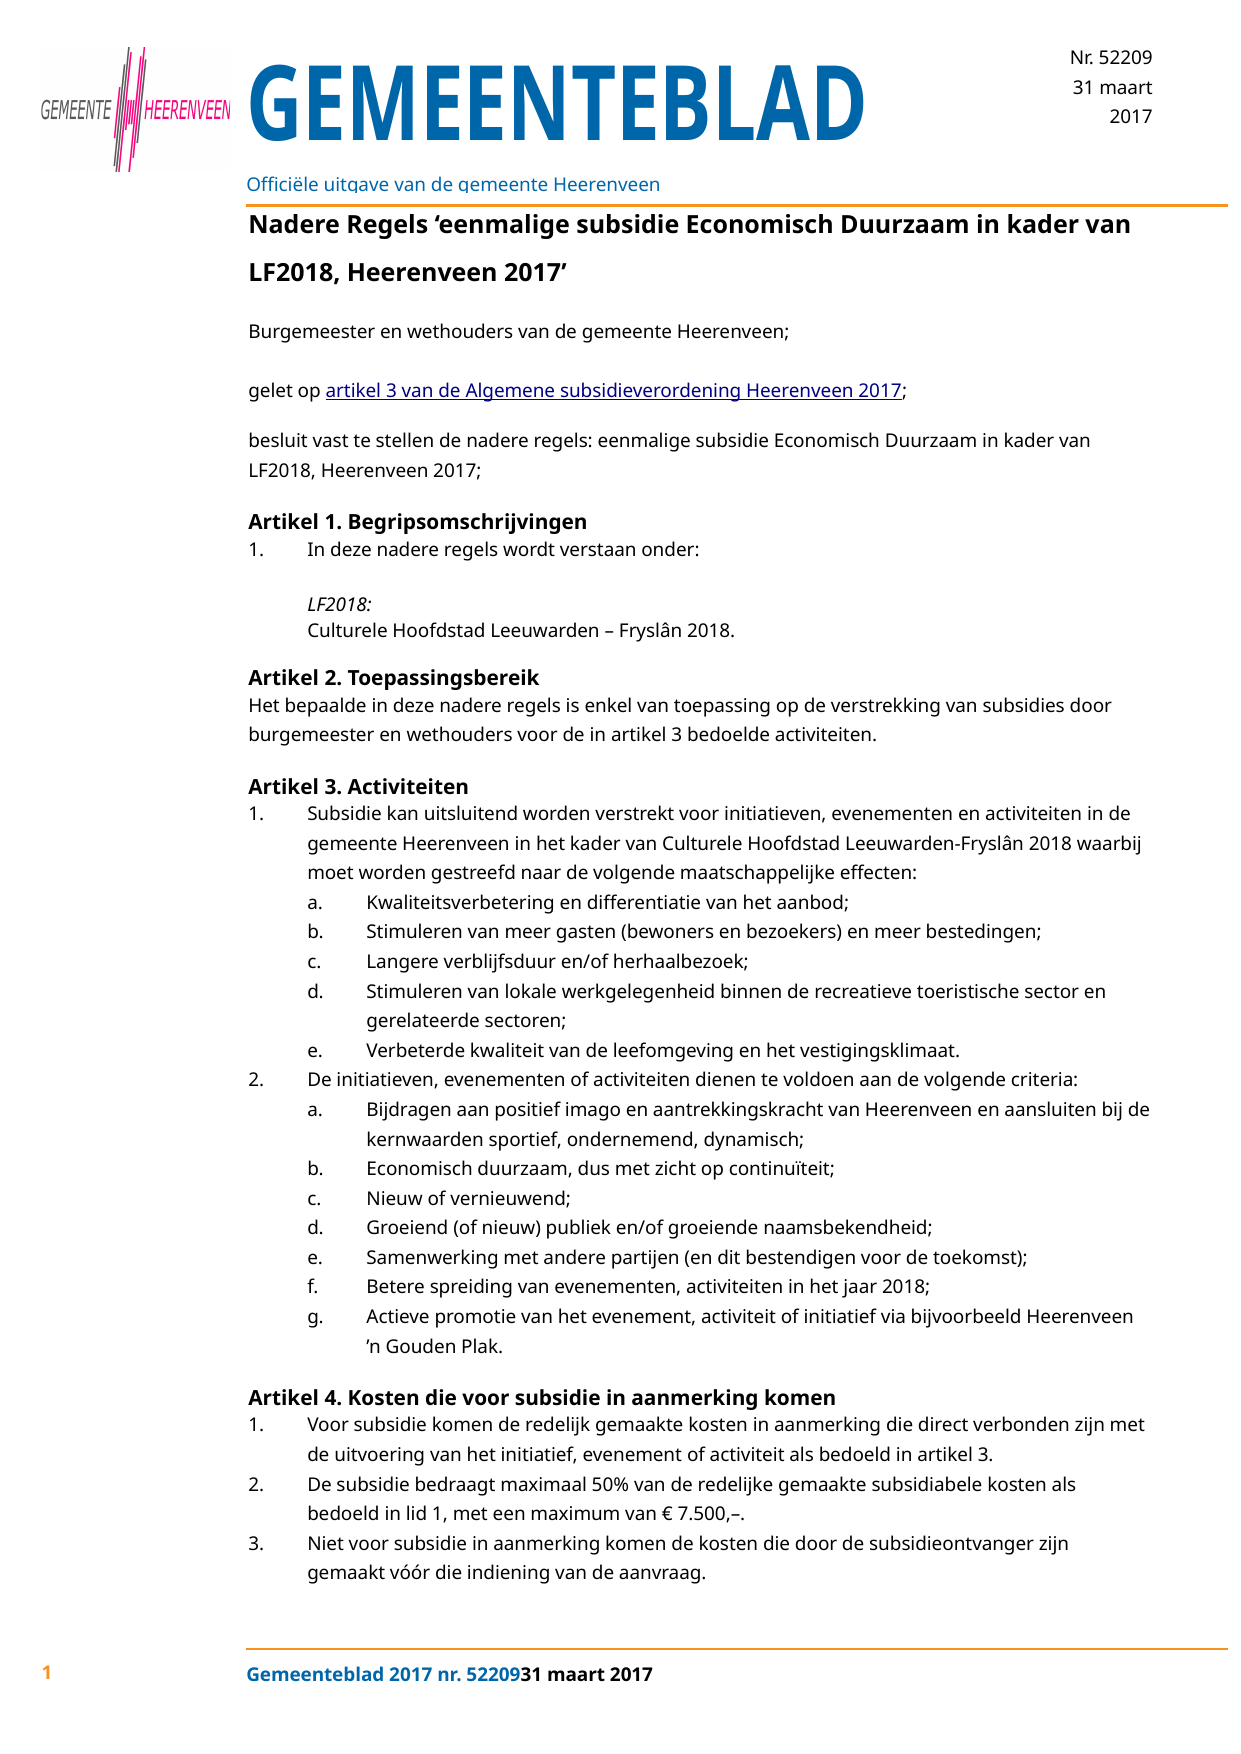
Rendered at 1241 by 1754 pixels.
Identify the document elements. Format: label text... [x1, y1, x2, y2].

list Groeiend (of nieuw) publiek en/of groeiende naamsbekendheid; [307, 1214, 1152, 1240]
list Actieve promotie van het evenement, activiteit of initiatief via bijvoorbeeld Heerenveen ’n Gouden Plak. [307, 1303, 1152, 1358]
list LF2018: [307, 591, 735, 617]
text Artikel 4. Kosten die voor subsidie in aanmerking komen [248, 1383, 1152, 1412]
list Subsidie kan uitsluitend worden verstrekt voor initiatieven, evenementen en activiteiten in de gemeente Heerenveen in het kader van Culturele Hoofdstad Leeuwarden-Fryslân 2018 waarbij moet worden gestreefd naar de volgende maatschappelijke effecten: [248, 800, 1152, 885]
text Nadere Regels ‘eenmalige subsidie Economisch Duurzaam in kader van LF2018, Heerenveen 2017’ [248, 207, 1152, 288]
list Voor subsidie komen de redelijk gemaakte kosten in aanmerking die direct verbonden zijn met de uitvoering van het initiatief, evenement of activiteit als bedoeld in artikel 3. [248, 1412, 1152, 1467]
list Stimuleren van lokale werkgelegenheid binnen de recreatieve toeristische sector en gerelateerde sectoren; [307, 978, 1152, 1033]
list De initiatieven, evenementen of activiteiten dienen te voldoen aan de volgende criteria: [248, 1067, 1152, 1092]
picture [41, 47, 231, 172]
list De subsidie bedraagt maximaal 50% van de redelijke gemaakte subsidiabele kosten als bedoeld in lid 1, met een maximum van € 7.500,–. [248, 1471, 1152, 1526]
list Verbeterde kwaliteit van de leefomgeving en het vestigingsklimaat. [307, 1037, 1152, 1063]
text Artikel 2. Toepassingsbereik [248, 663, 1152, 692]
list Stimuleren van meer gasten (bewoners en bezoekers) en meer bestedingen; [307, 919, 1152, 944]
list Betere spreiding van evenementen, activiteiten in het jaar 2018; [307, 1274, 1152, 1299]
text besluit vast te stellen de nadere regels: eenmalige subsidie Economisch Duurzaam in kader van LF2018, Heerenveen 2017; [248, 427, 1152, 483]
text gelet op artikel 3 van de Algemene subsidieverordening Heerenveen 2017; [248, 377, 1152, 403]
list Niet voor subsidie in aanmerking komen de kosten die door de subsidieontvanger zijn gemaakt vóór die indiening van de aanvraag. [248, 1530, 1152, 1585]
text Het bepaalde in deze nadere regels is enkel van toepassing op de verstrekking van subsidies door burgemeester en wethouders voor de in artikel 3 bedoelde activiteiten. [248, 692, 1152, 747]
list Nieuw of vernieuwend; [307, 1185, 1152, 1211]
list Economisch duurzaam, dus met zicht op continuïteit; [307, 1155, 1152, 1181]
text Burgemeester en wethouders van de gemeente Heerenveen; [248, 318, 1152, 344]
list In deze nadere regels wordt verstaan onder: [248, 536, 1152, 562]
list Langere verblijfsduur en/of herhaalbezoek; [307, 948, 1152, 974]
list Samenwerking met andere partijen (en dit bestendigen voor de toekomst); [307, 1244, 1152, 1270]
list Culturele Hoofdstad Leeuwarden – Fryslân 2018. [307, 617, 735, 643]
list Kwaliteitsverbetering en differentiatie van het aanbod; [307, 889, 1152, 915]
text Artikel 1. Begripsomschrijvingen [248, 507, 1152, 536]
list Bijdragen aan positief imago en aantrekkingskracht van Heerenveen en aansluiten bij de kernwaarden sportief, ondernemend, dynamisch; [307, 1096, 1152, 1151]
text Artikel 3. Activiteiten [248, 772, 1152, 800]
